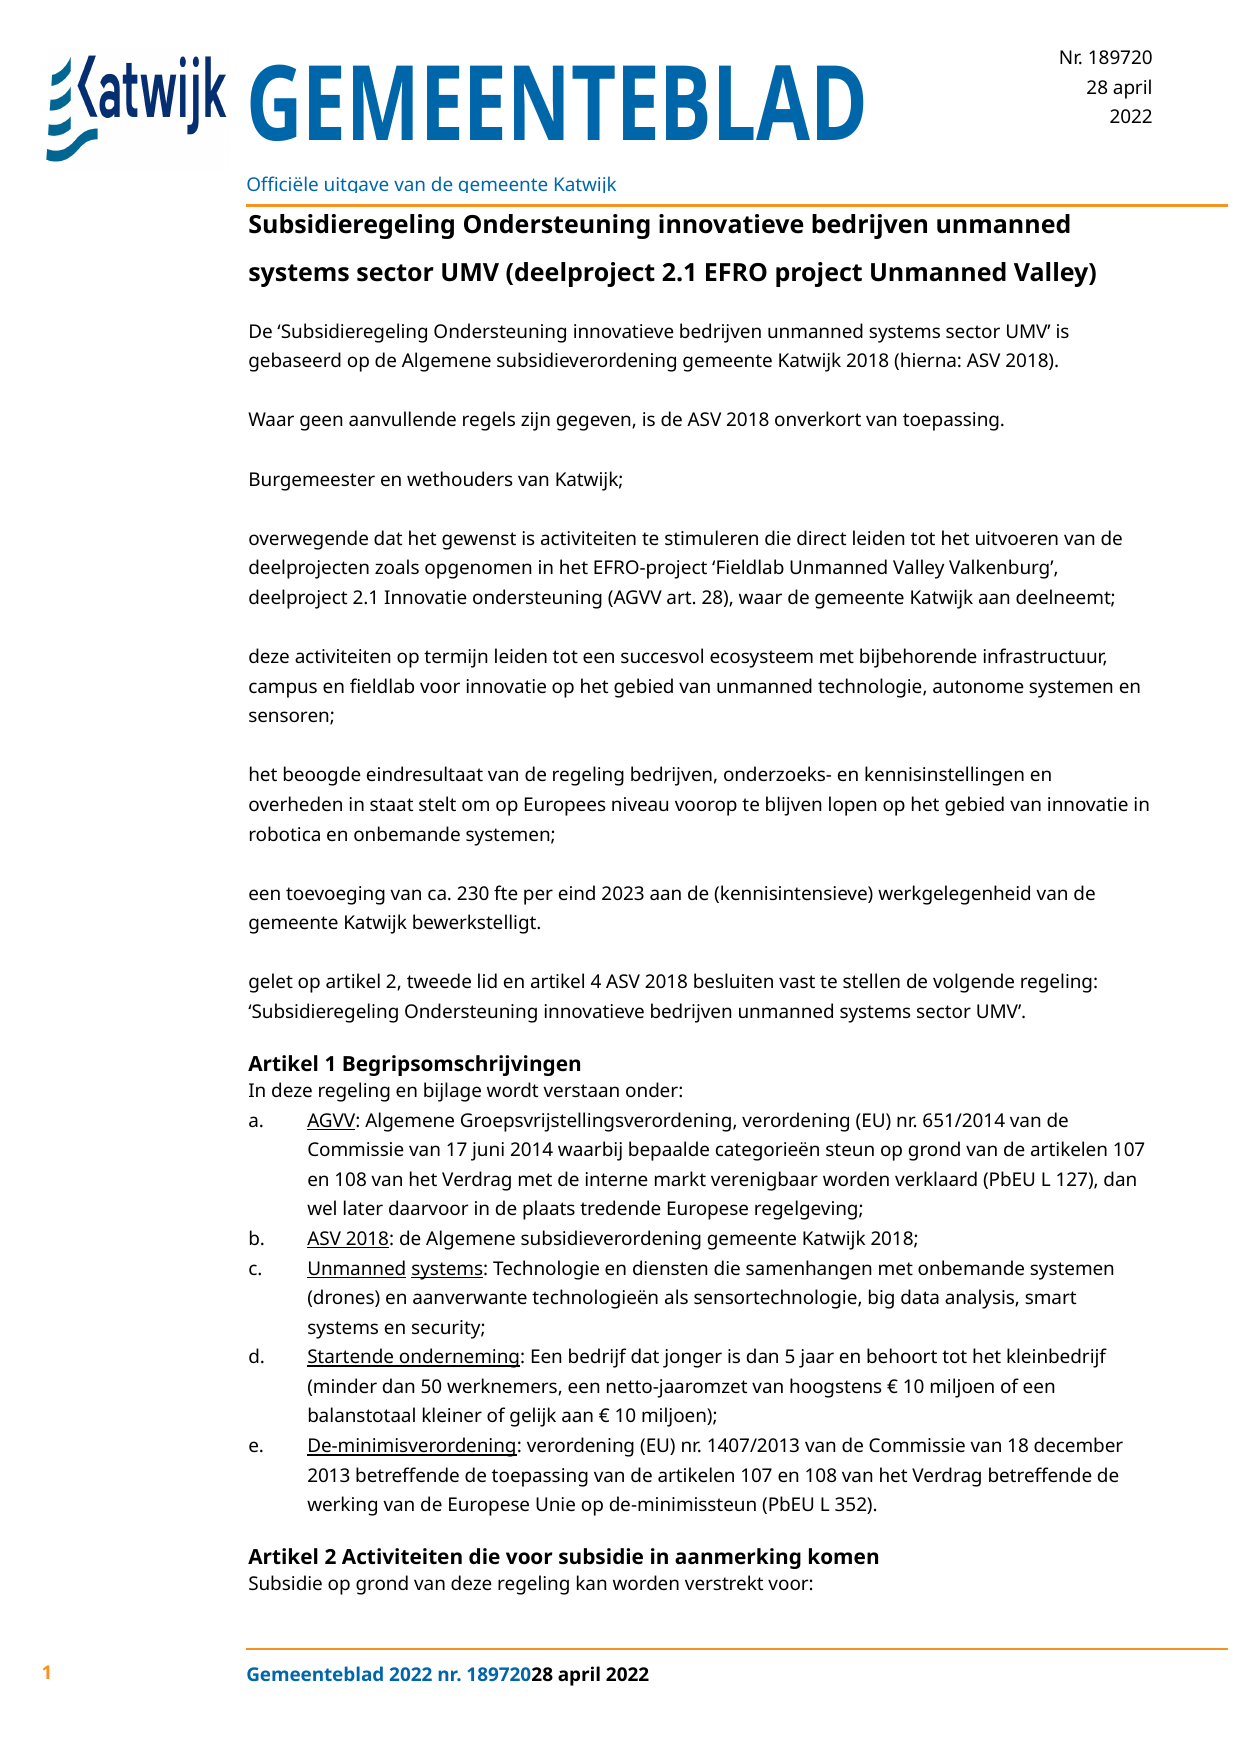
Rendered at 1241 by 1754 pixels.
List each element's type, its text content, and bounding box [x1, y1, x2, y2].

list AGVV: Algemene Groepsvrijstellingsverordening, verordening (EU) nr. 651/2014 van de Commissie van 17 juni 2014 waarbij bepaalde categorieën steun op grond van de artikelen 107 en 108 van het Verdrag met de interne markt verenigbaar worden verklaard (PbEU L 127), dan wel later daarvoor in de plaats tredende Europese regelgeving; [248, 1107, 1152, 1221]
text De ‘Subsidieregeling Ondersteuning innovatieve bedrijven unmanned systems sector UMV’ is gebaseerd op de Algemene subsidieverordening gemeente Katwijk 2018 (hierna: ASV 2018). [248, 318, 1152, 373]
text Waar geen aanvullende regels zijn gegeven, is de ASV 2018 onverkort van toepassing. [248, 407, 1152, 432]
text overwegende dat het gewenst is activiteiten te stimuleren die direct leiden tot het uitvoeren van de deelprojecten zoals opgenomen in het EFRO-project ‘Fieldlab Unmanned Valley Valkenburg’, deelproject 2.1 Innovatie ondersteuning (AGVV art. 28), waar de gemeente Katwijk aan deelneemt; [248, 525, 1152, 610]
text Artikel 2 Activiteiten die voor subsidie in aanmerking komen [248, 1542, 1152, 1570]
text gelet op artikel 2, tweede lid en artikel 4 ASV 2018 besluiten vast te stellen de volgende regeling: ‘Subsidieregeling Ondersteuning innovatieve bedrijven unmanned systems sector UMV’. [248, 969, 1152, 1024]
text In deze regeling en bijlage wordt verstaan onder: [248, 1077, 1152, 1103]
list Startende onderneming: Een bedrijf dat jonger is dan 5 jaar en behoort tot het kleinbedrijf (minder dan 50 werknemers, een netto-jaaromzet van hoogstens € 10 miljoen of een balanstotaal kleiner of gelijk aan € 10 miljoen); [248, 1343, 1152, 1428]
text een toevoeging van ca. 230 fte per eind 2023 aan de (kennisintensieve) werkgelegenheid van de gemeente Katwijk bewerkstelligt. [248, 880, 1152, 935]
list De-minimisverordening: verordening (EU) nr. 1407/2013 van de Commissie van 18 december 2013 betreffende de toepassing van de artikelen 107 en 108 van het Verdrag betreffende de werking van de Europese Unie op de-minimissteun (PbEU L 352). [248, 1432, 1152, 1517]
list Unmanned systems: Technologie en diensten die samenhangen met onbemande systemen (drones) en aanverwante technologieën als sensortechnologie, big data analysis, smart systems en security; [248, 1255, 1152, 1339]
text Burgemeester en wethouders van Katwijk; [248, 466, 1152, 492]
text Subsidieregeling Ondersteuning innovatieve bedrijven unmanned systems sector UMV (deelproject 2.1 EFRO project Unmanned Valley) [248, 207, 1152, 288]
list ASV 2018: de Algemene subsidieverordening gemeente Katwijk 2018; [248, 1225, 1152, 1251]
text deze activiteiten op termijn leiden tot een succesvol ecosysteem met bijbehorende infrastructuur, campus en fieldlab voor innovatie op het gebied van unmanned technologie, autonome systemen en sensoren; [248, 643, 1152, 728]
picture [41, 47, 231, 172]
text Subsidie op grond van deze regeling kan worden verstrekt voor: [248, 1570, 1152, 1596]
text Artikel 1 Begripsomschrijvingen [248, 1049, 1152, 1077]
text het beoogde eindresultaat van de regeling bedrijven, onderzoeks- en kennisinstellingen en overheden in staat stelt om op Europees niveau voorop te blijven lopen op het gebied van innovatie in robotica en onbemande systemen; [248, 762, 1152, 847]
